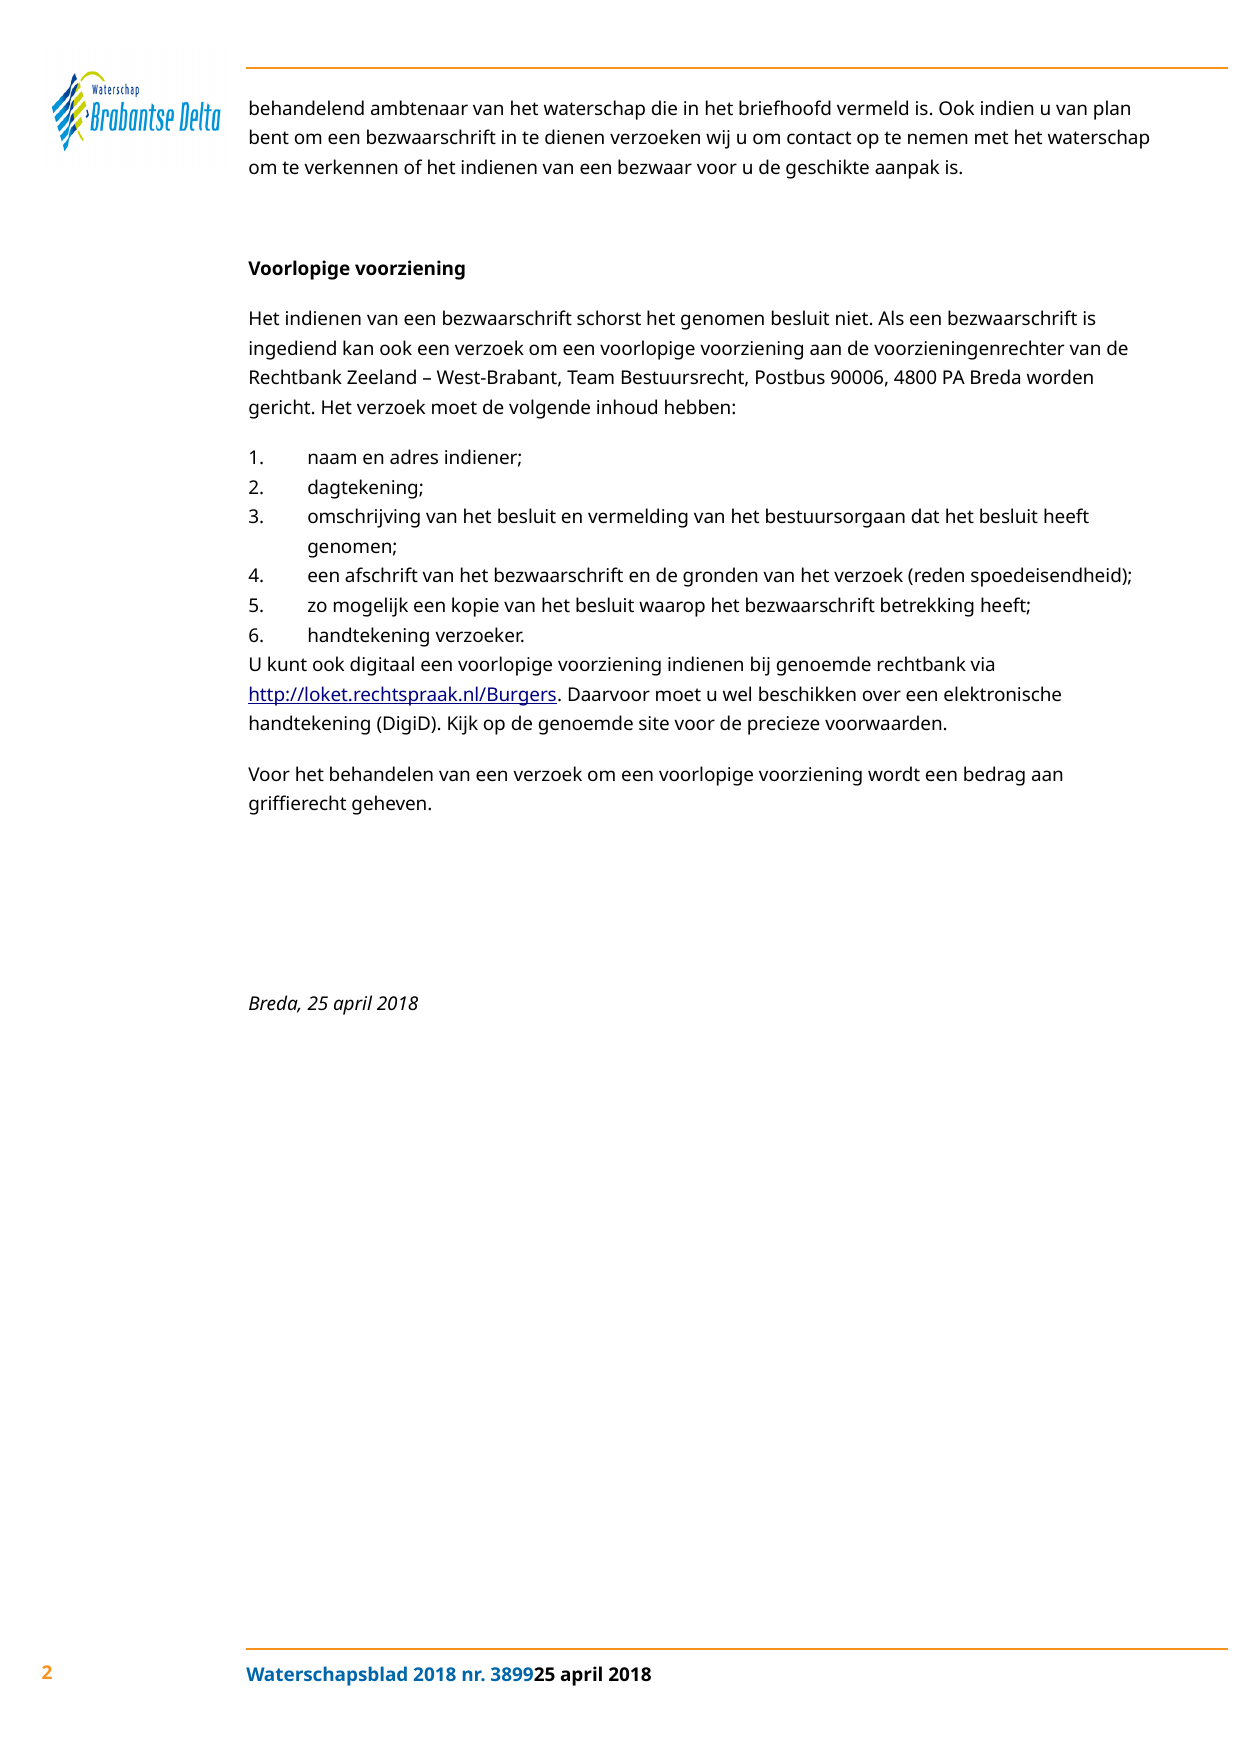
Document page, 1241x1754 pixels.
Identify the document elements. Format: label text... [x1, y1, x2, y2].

text Voor het behandelen van een verzoek om een voorlopige voorziening wordt een bedrag aan griffierecht geheven. [248, 761, 1152, 816]
text U kunt ook digitaal een voorlopige voorziening indienen bij genoemde rechtbank via http://loket.rechtspraak.nl/Burgers. Daarvoor moet u wel beschikken over een elektronische handtekening (DigiD). Kijk op de genoemde site voor de precieze voorwaarden. [248, 651, 1152, 736]
text Breda, 25 april 2018 [248, 990, 1152, 1015]
list een afschrift van het bezwaarschrift en de gronden van het verzoek (reden spoedeisendheid); [248, 563, 1152, 588]
text Voorlopige voorziening [248, 255, 1152, 281]
list zo mogelijk een kopie van het besluit waarop het bezwaarschrift betrekking heeft; [248, 592, 1152, 618]
list naam en adres indiener; [248, 444, 1152, 470]
list handtekening verzoeker. [248, 622, 1152, 648]
text behandelend ambtenaar van het waterschap die in het briefhoofd vermeld is. Ook indien u van plan bent om een bezwaarschrift in te dienen verzoeken wij u om contact op te nemen met het waterschap om te verkennen of het indienen van een bezwaar voor u de geschikte aanpak is. [248, 95, 1152, 180]
text Het indienen van een bezwaarschrift schorst het genomen besluit niet. Als een bezwaarschrift is ingediend kan ook een verzoek om een voorlopige voorziening aan de voorzieningenrechter van de Rechtbank Zeeland – West-Brabant, Team Bestuursrecht, Postbus 90006, 4800 PA Breda worden gericht. Het verzoek moet de volgende inhoud hebben: [248, 305, 1152, 420]
list omschrijving van het besluit en vermelding van het bestuursorgaan dat het besluit heeft genomen; [248, 503, 1152, 559]
picture [41, 47, 231, 172]
list dagtekening; [248, 474, 1152, 500]
